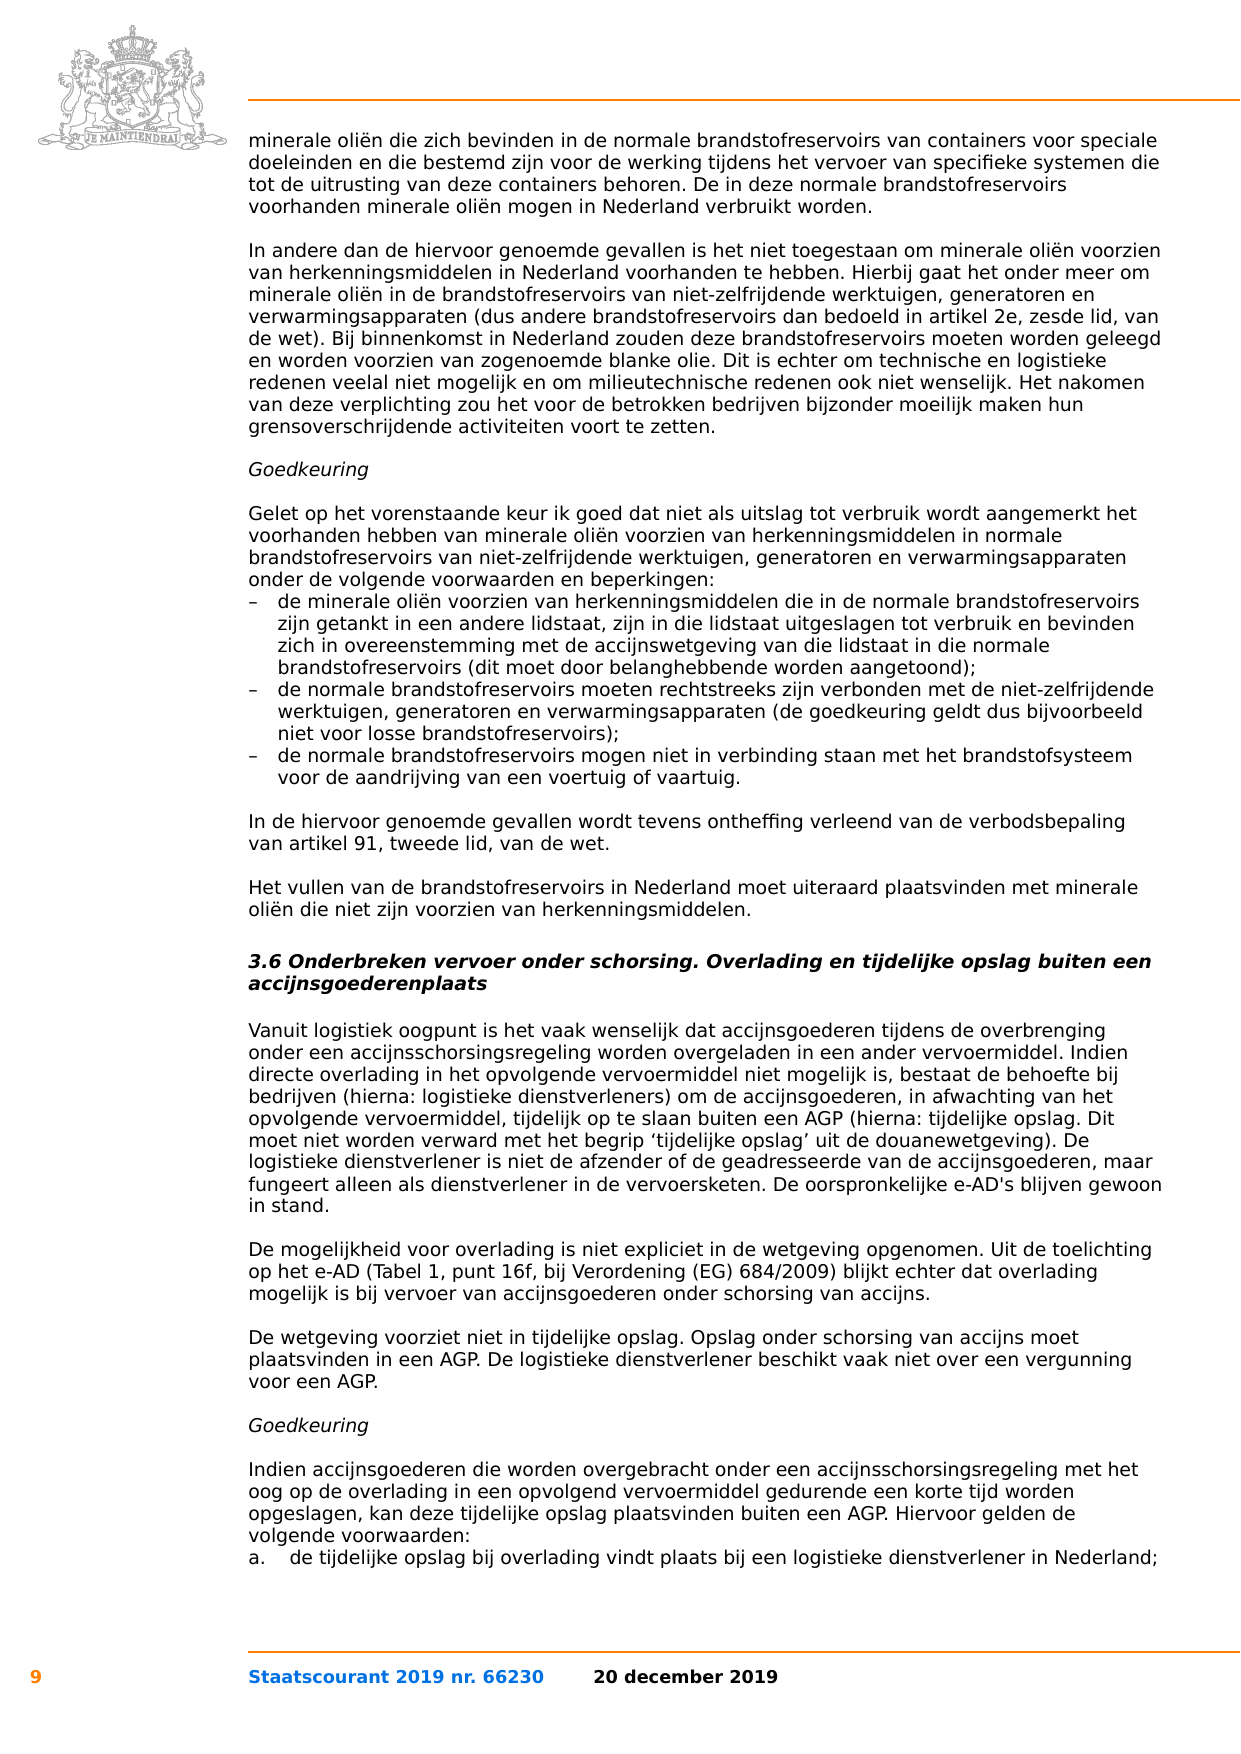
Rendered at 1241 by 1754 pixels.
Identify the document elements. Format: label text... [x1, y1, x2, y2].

text Het vullen van de brandstofreservoirs in Nederland moet uiteraard plaatsvinden met minerale oliën die niet zijn voorzien van herkenningsmiddelen. [248, 877, 1163, 921]
text minerale oliën die zich bevinden in de normale brandstofreservoirs van containers voor speciale doeleinden en die bestemd zijn voor de werking tijdens het vervoer van specifieke systemen die tot de uitrusting van deze containers behoren. De in deze normale brandstofreservoirs voorhanden minerale oliën mogen in Nederland verbruikt worden. [248, 130, 1163, 218]
text Indien accijnsgoederen die worden overgebracht onder een accijnsschorsingsregeling met het oog op de overlading in een opvolgend vervoermiddel gedurende een korte tijd worden opgeslagen, kan deze tijdelijke opslag plaatsvinden buiten een AGP. Hiervoor gelden de volgende voorwaarden: [248, 1459, 1163, 1547]
subtitle 3.6 Onderbreken vervoer onder schorsing. Overlading en tijdelijke opslag buiten een accijnsgoederenplaats [248, 951, 1163, 994]
text – de normale brandstofreservoirs moeten rechtstreeks zijn verbonden met de niet-zelfrijdende werktuigen, generatoren en verwarmingsapparaten (de goedkeuring geldt dus bijvoorbeeld niet voor losse brandstofreservoirs); [248, 679, 1163, 745]
text a. de tijdelijke opslag bij overlading vindt plaats bij een logistieke dienstverlener in Nederland; [248, 1547, 1163, 1569]
text De wetgeving voorziet niet in tijdelijke opslag. Opslag onder schorsing van accijns moet plaatsvinden in een AGP. De logistieke dienstverlener beschikt vaak niet over een vergunning voor een AGP. [248, 1327, 1163, 1393]
text In de hiervoor genoemde gevallen wordt tevens ontheffing verleend van de verbodsbepaling van artikel 91, tweede lid, van de wet. [248, 811, 1163, 855]
picture [38, 25, 227, 150]
text De mogelijkheid voor overlading is niet expliciet in de wetgeving opgenomen. Uit de toelichting op het e-AD (Tabel 1, punt 16f, bij Verordening (EG) 684/2009) blijkt echter dat overlading mogelijk is bij vervoer van accijnsgoederen onder schorsing van accijns. [248, 1239, 1163, 1305]
subtitle Goedkeuring [248, 459, 1163, 481]
subtitle Goedkeuring [248, 1415, 1163, 1437]
text Gelet op het vorenstaande keur ik goed dat niet als uitslag tot verbruik wordt aangemerkt het voorhanden hebben van minerale oliën voorzien van herkenningsmiddelen in normale brandstofreservoirs van niet-zelfrijdende werktuigen, generatoren en verwarmingsapparaten onder de volgende voorwaarden en beperkingen: [248, 503, 1163, 591]
text Vanuit logistiek oogpunt is het vaak wenselijk dat accijnsgoederen tijdens de overbrenging onder een accijnsschorsingsregeling worden overgeladen in een ander vervoermiddel. Indien directe overlading in het opvolgende vervoermiddel niet mogelijk is, bestaat de behoefte bij bedrijven (hierna: logistieke dienstverleners) om de accijnsgoederen, in afwachting van het opvolgende vervoermiddel, tijdelijk op te slaan buiten een AGP (hierna: tijdelijke opslag. Dit moet niet worden verward met het begrip ‘tijdelijke opslag’ uit de douanewetgeving). De logistieke dienstverlener is niet de afzender of de geadresseerde van de accijnsgoederen, maar fungeert alleen als dienstverlener in de vervoersketen. De oorspronkelijke e-AD's blijven gewoon in stand. [248, 1019, 1163, 1217]
text – de minerale oliën voorzien van herkenningsmiddelen die in de normale brandstofreservoirs zijn getankt in een andere lidstaat, zijn in die lidstaat uitgeslagen tot verbruik en bevinden zich in overeenstemming met de accijnswetgeving van die lidstaat in die normale brandstofreservoirs (dit moet door belanghebbende worden aangetoond); [248, 591, 1163, 679]
text In andere dan de hiervoor genoemde gevallen is het niet toegestaan om minerale oliën voorzien van herkenningsmiddelen in Nederland voorhanden te hebben. Hierbij gaat het onder meer om minerale oliën in de brandstofreservoirs van niet-zelfrijdende werktuigen, generatoren en verwarmingsapparaten (dus andere brandstofreservoirs dan bedoeld in artikel 2e, zesde lid, van de wet). Bij binnenkomst in Nederland zouden deze brandstofreservoirs moeten worden geleegd en worden voorzien van zogenoemde blanke olie. Dit is echter om technische en logistieke redenen veelal niet mogelijk en om milieutechnische redenen ook niet wenselijk. Het nakomen van deze verplichting zou het voor de betrokken bedrijven bijzonder moeilijk maken hun grensoverschrijdende activiteiten voort te zetten. [248, 240, 1163, 437]
text – de normale brandstofreservoirs mogen niet in verbinding staan met het brandstofsysteem voor de aandrijving van een voertuig of vaartuig. [248, 745, 1163, 789]
